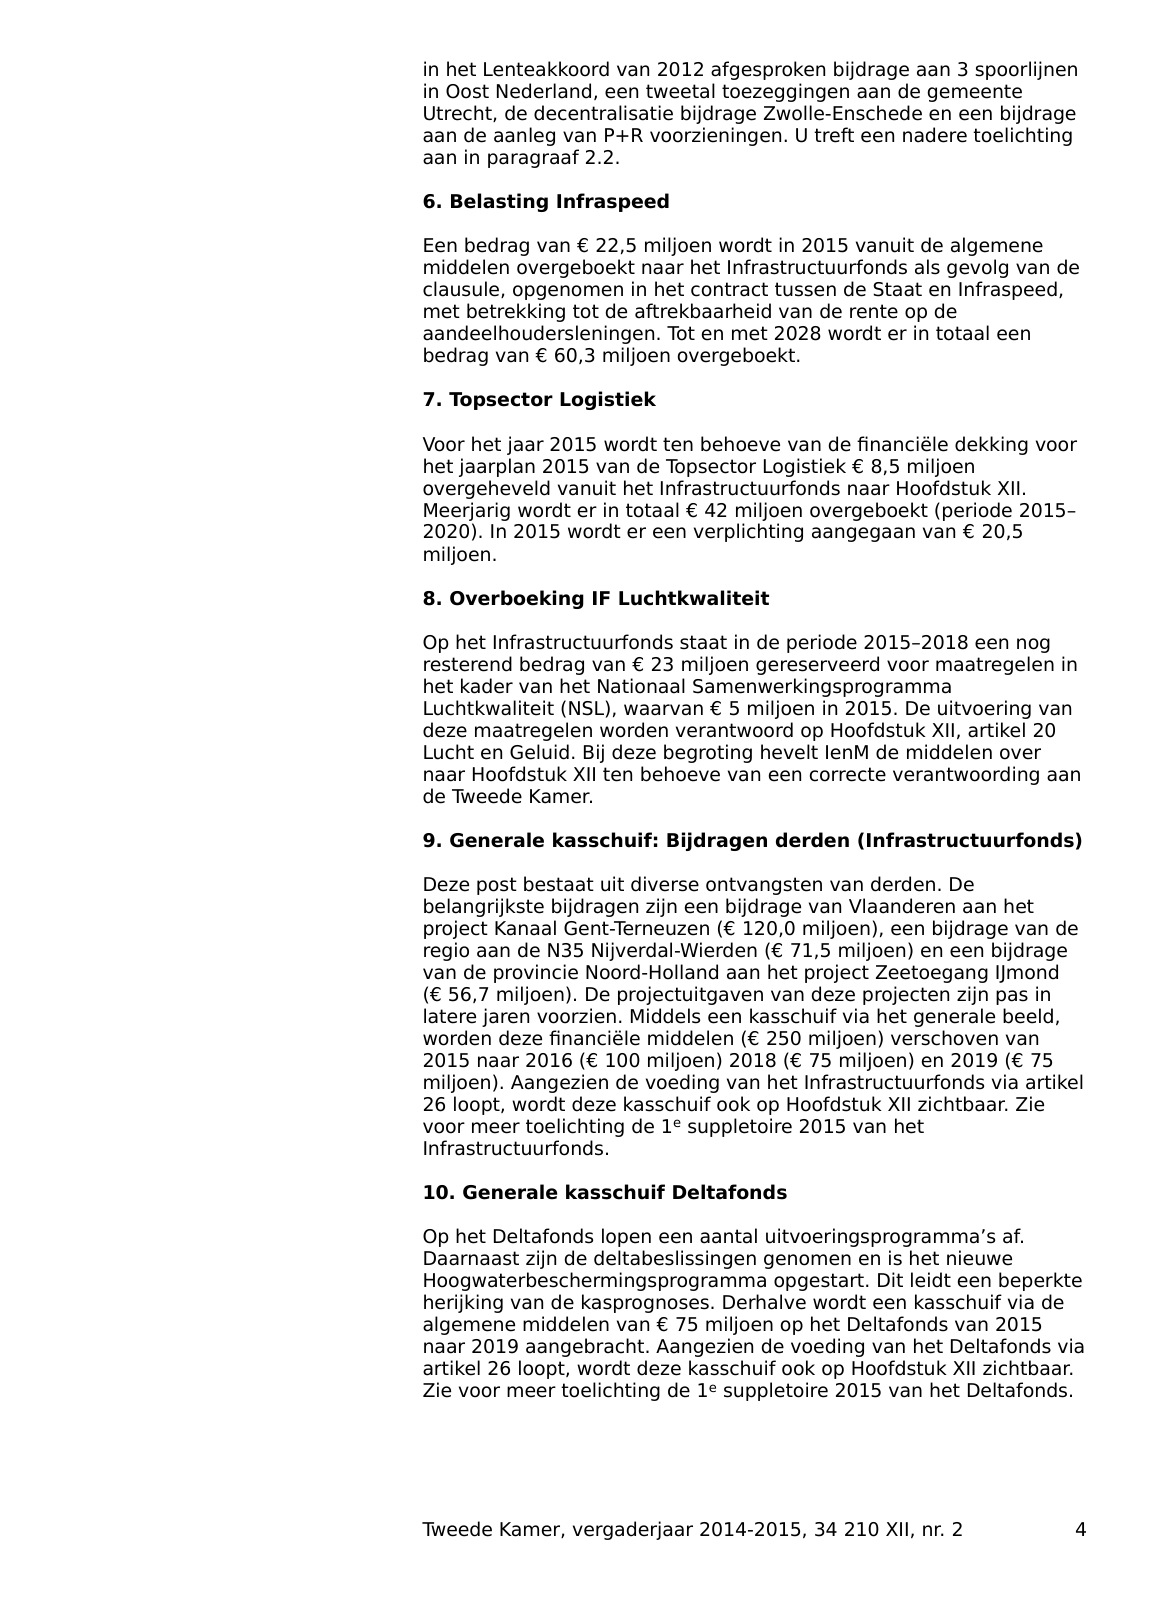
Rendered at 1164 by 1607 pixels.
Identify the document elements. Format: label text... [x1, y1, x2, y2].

subtitle 8. Overboeking IF Luchtkwaliteit [422, 588, 1087, 609]
text Een bedrag van € 22,5 miljoen wordt in 2015 vanuit de algemene middelen overgeboekt naar het Infrastructuurfonds als gevolg van de clausule, opgenomen in het contract tussen de Staat en Infraspeed, met betrekking tot de aftrekbaarheid van de rente op de aandeelhoudersleningen. Tot en met 2028 wordt er in totaal een bedrag van € 60,3 miljoen overgeboekt. [422, 235, 1087, 367]
text Op het Infrastructuurfonds staat in de periode 2015–2018 een nog resterend bedrag van € 23 miljoen gereserveerd voor maatregelen in het kader van het Nationaal Samenwerkingsprogramma Luchtkwaliteit (NSL), waarvan € 5 miljoen in 2015. De uitvoering van deze maatregelen worden verantwoord op Hoofdstuk XII, artikel 20 Lucht en Geluid. Bij deze begroting hevelt IenM de middelen over naar Hoofdstuk XII ten behoeve van een correcte verantwoording aan de Tweede Kamer. [422, 632, 1087, 808]
text in het Lenteakkoord van 2012 afgesproken bijdrage aan 3 spoorlijnen in Oost Nederland, een tweetal toezeggingen aan de gemeente Utrecht, de decentralisatie bijdrage Zwolle-Enschede en een bijdrage aan de aanleg van P+R voorzieningen. U treft een nadere toelichting aan in paragraaf 2.2. [422, 59, 1087, 169]
subtitle 10. Generale kasschuif Deltafonds [422, 1182, 1087, 1204]
subtitle 7. Topsector Logistiek [422, 389, 1087, 411]
subtitle 6. Belasting Infraspeed [422, 191, 1087, 213]
text Voor het jaar 2015 wordt ten behoeve van de financiële dekking voor het jaarplan 2015 van de Topsector Logistiek € 8,5 miljoen overgeheveld vanuit het Infrastructuurfonds naar Hoofdstuk XII. Meerjarig wordt er in totaal € 42 miljoen overgeboekt (periode 2015–2020). In 2015 wordt er een verplichting aangegaan van € 20,5 miljoen. [422, 433, 1087, 565]
text Op het Deltafonds lopen een aantal uitvoeringsprogramma’s af. Daarnaast zijn de deltabeslissingen genomen en is het nieuwe Hoogwaterbeschermingsprogramma opgestart. Dit leidt een beperkte herijking van de kasprognoses. Derhalve wordt een kasschuif via de algemene middelen van € 75 miljoen op het Deltafonds van 2015 naar 2019 aangebracht. Aangezien de voeding van het Deltafonds via artikel 26 loopt, wordt deze kasschuif ook op Hoofdstuk XII zichtbaar. Zie voor meer toelichting de 1e suppletoire 2015 van het Deltafonds. [422, 1226, 1087, 1402]
text Deze post bestaat uit diverse ontvangsten van derden. De belangrijkste bijdragen zijn een bijdrage van Vlaanderen aan het project Kanaal Gent-Terneuzen (€ 120,0 miljoen), een bijdrage van de regio aan de N35 Nijverdal-Wierden (€ 71,5 miljoen) en een bijdrage van de provincie Noord-Holland aan het project Zeetoegang IJmond (€ 56,7 miljoen). De projectuitgaven van deze projecten zijn pas in latere jaren voorzien. Middels een kasschuif via het generale beeld, worden deze financiële middelen (€ 250 miljoen) verschoven van 2015 naar 2016 (€ 100 miljoen) 2018 (€ 75 miljoen) en 2019 (€ 75 miljoen). Aangezien de voeding van het Infrastructuurfonds via artikel 26 loopt, wordt deze kasschuif ook op Hoofdstuk XII zichtbaar. Zie voor meer toelichting de 1e suppletoire 2015 van het Infrastructuurfonds. [422, 874, 1087, 1160]
subtitle 9. Generale kasschuif: Bijdragen derden (Infrastructuurfonds) [422, 830, 1087, 852]
